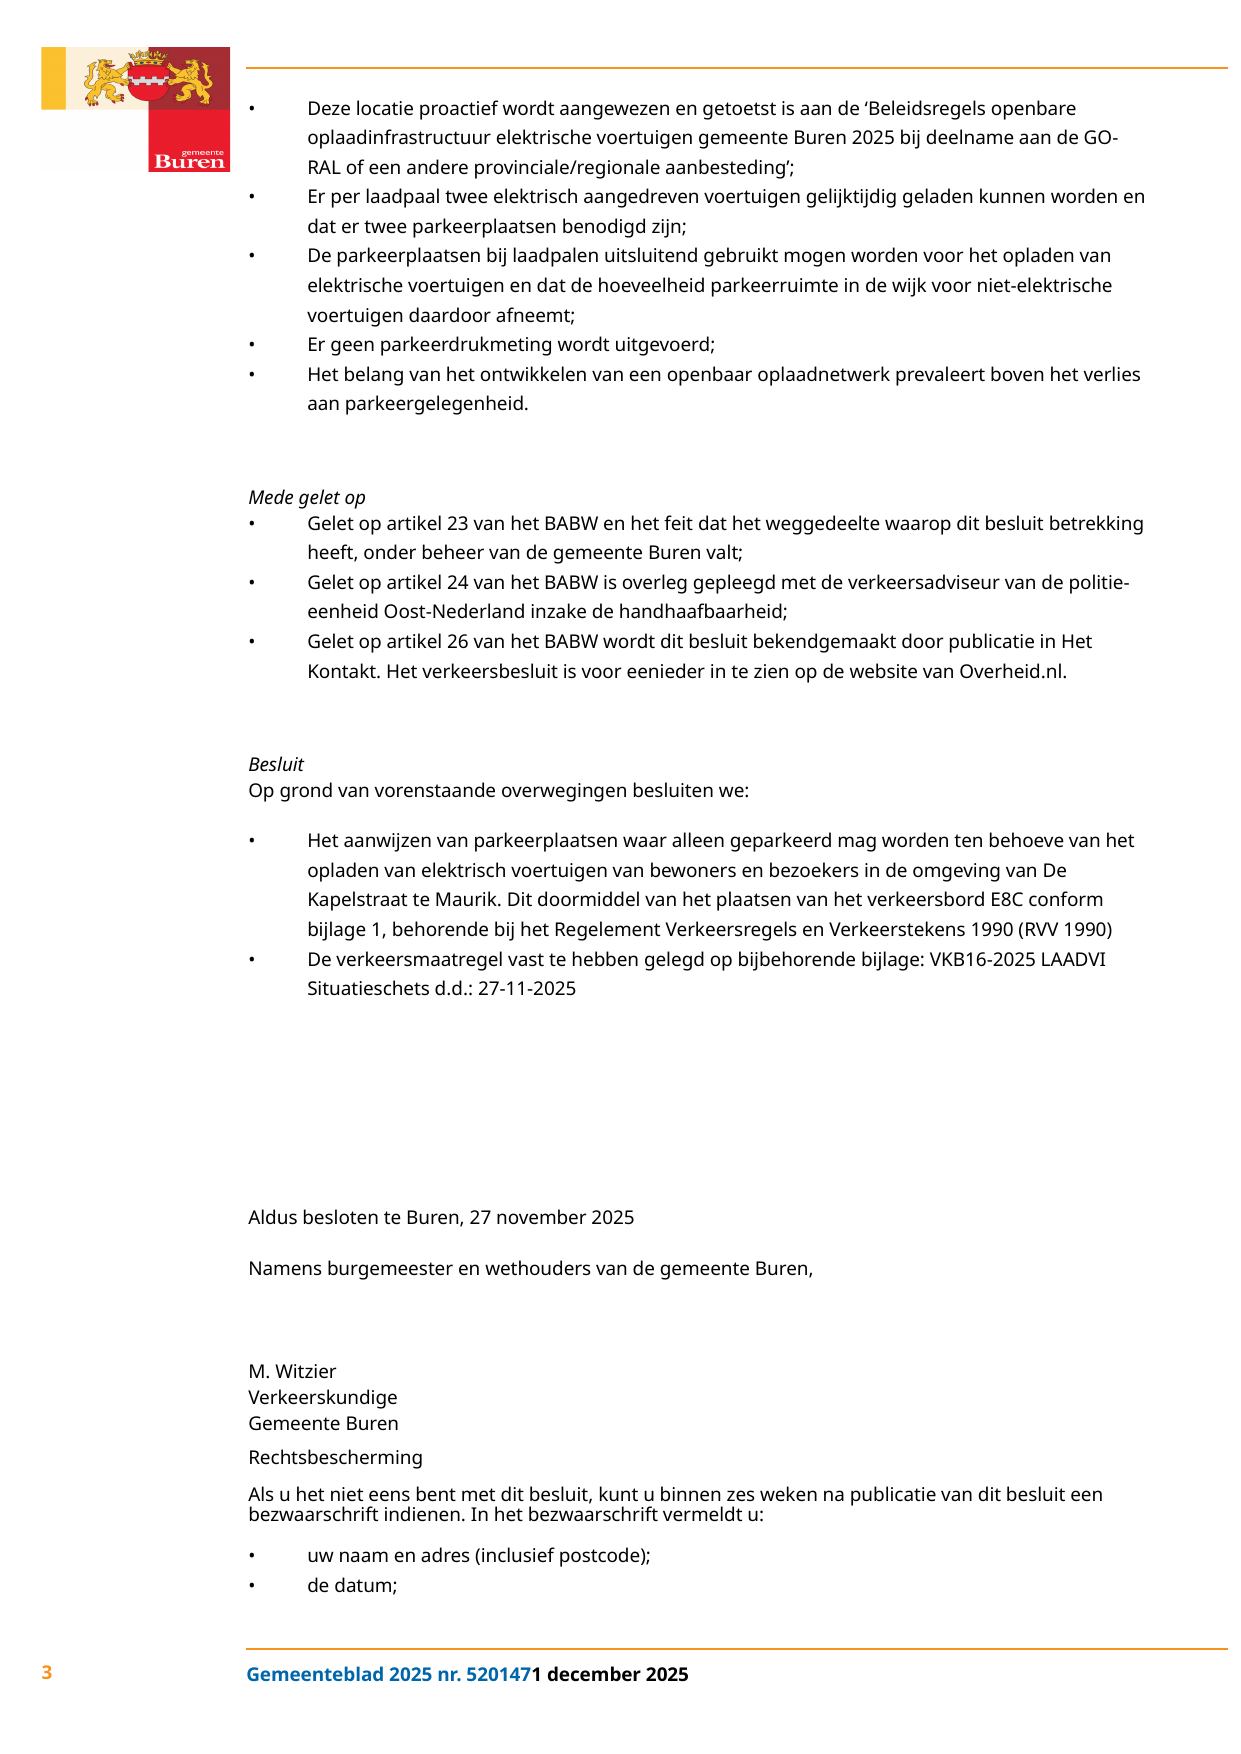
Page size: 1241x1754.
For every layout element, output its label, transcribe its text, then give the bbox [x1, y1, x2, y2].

list Het aanwijzen van parkeerplaatsen waar alleen geparkeerd mag worden ten behoeve van het opladen van elektrisch voertuigen van bewoners en bezoekers in de omgeving van De Kapelstraat te Maurik. Dit doormiddel van het plaatsen van het verkeersbord E8C conform bijlage 1, behorende bij het Regelement Verkeersregels en Verkeerstekens 1990 (RVV 1990) [248, 827, 1152, 942]
list De parkeerplaatsen bij laadpalen uitsluitend gebruikt mogen worden voor het opladen van elektrische voertuigen en dat de hoeveelheid parkeerruimte in de wijk voor niet-elektrische voertuigen daardoor afneemt; [248, 243, 1152, 328]
list uw naam en adres (inclusief postcode); [248, 1542, 1152, 1568]
text Op grond van vorenstaande overwegingen besluiten we: [248, 777, 1152, 803]
text M. Witzier [248, 1358, 1152, 1384]
list Gelet op artikel 24 van het BABW is overleg gepleegd met de verkeersadviseur van de politie-eenheid Oost-Nederland inzake de handhaafbaarheid; [248, 569, 1152, 624]
text Verkeerskundige [248, 1384, 1152, 1410]
list Er per laadpaal twee elektrisch aangedreven voertuigen gelijktijdig geladen kunnen worden en dat er twee parkeerplaatsen benodigd zijn; [248, 183, 1152, 239]
text Rechtsbescherming [248, 1449, 1152, 1468]
text Mede gelet op [248, 484, 1152, 510]
text Gemeente Buren [248, 1410, 1152, 1436]
list Gelet op artikel 26 van het BABW wordt dit besluit bekendgemaakt door publicatie in Het Kontakt. Het verkeersbesluit is voor eenieder in te zien op de website van Overheid.nl. [248, 628, 1152, 683]
list Er geen parkeerdrukmeting wordt uitgevoerd; [248, 331, 1152, 357]
text Besluit [248, 751, 1152, 777]
text Namens burgemeester en wethouders van de gemeente Buren, [248, 1256, 1152, 1281]
picture [41, 47, 231, 172]
list de datum; [248, 1572, 1152, 1598]
list De verkeersmaatregel vast te hebben gelegd op bijbehorende bijlage: VKB16-2025 LAADVI Situatieschets d.d.: 27-11-2025 [248, 946, 1152, 1001]
list Deze locatie proactief wordt aangewezen en getoetst is aan de ‘Beleidsregels openbare oplaadinfrastructuur elektrische voertuigen gemeente Buren 2025 bij deelname aan de GO-RAL of een andere provinciale/regionale aanbesteding’; [248, 95, 1152, 180]
text Als u het niet eens bent met dit besluit, kunt u binnen zes weken na publicatie van dit besluit een bezwaarschrift indienen. In het bezwaarschrift vermeldt u: [248, 1486, 1152, 1525]
list Het belang van het ontwikkelen van een openbaar oplaadnetwerk prevaleert boven het verlies aan parkeergelegenheid. [248, 361, 1152, 416]
list Gelet op artikel 23 van het BABW en het feit dat het weggedeelte waarop dit besluit betrekking heeft, onder beheer van de gemeente Buren valt; [248, 510, 1152, 565]
text Aldus besloten te Buren, 27 november 2025 [248, 1204, 1152, 1230]
